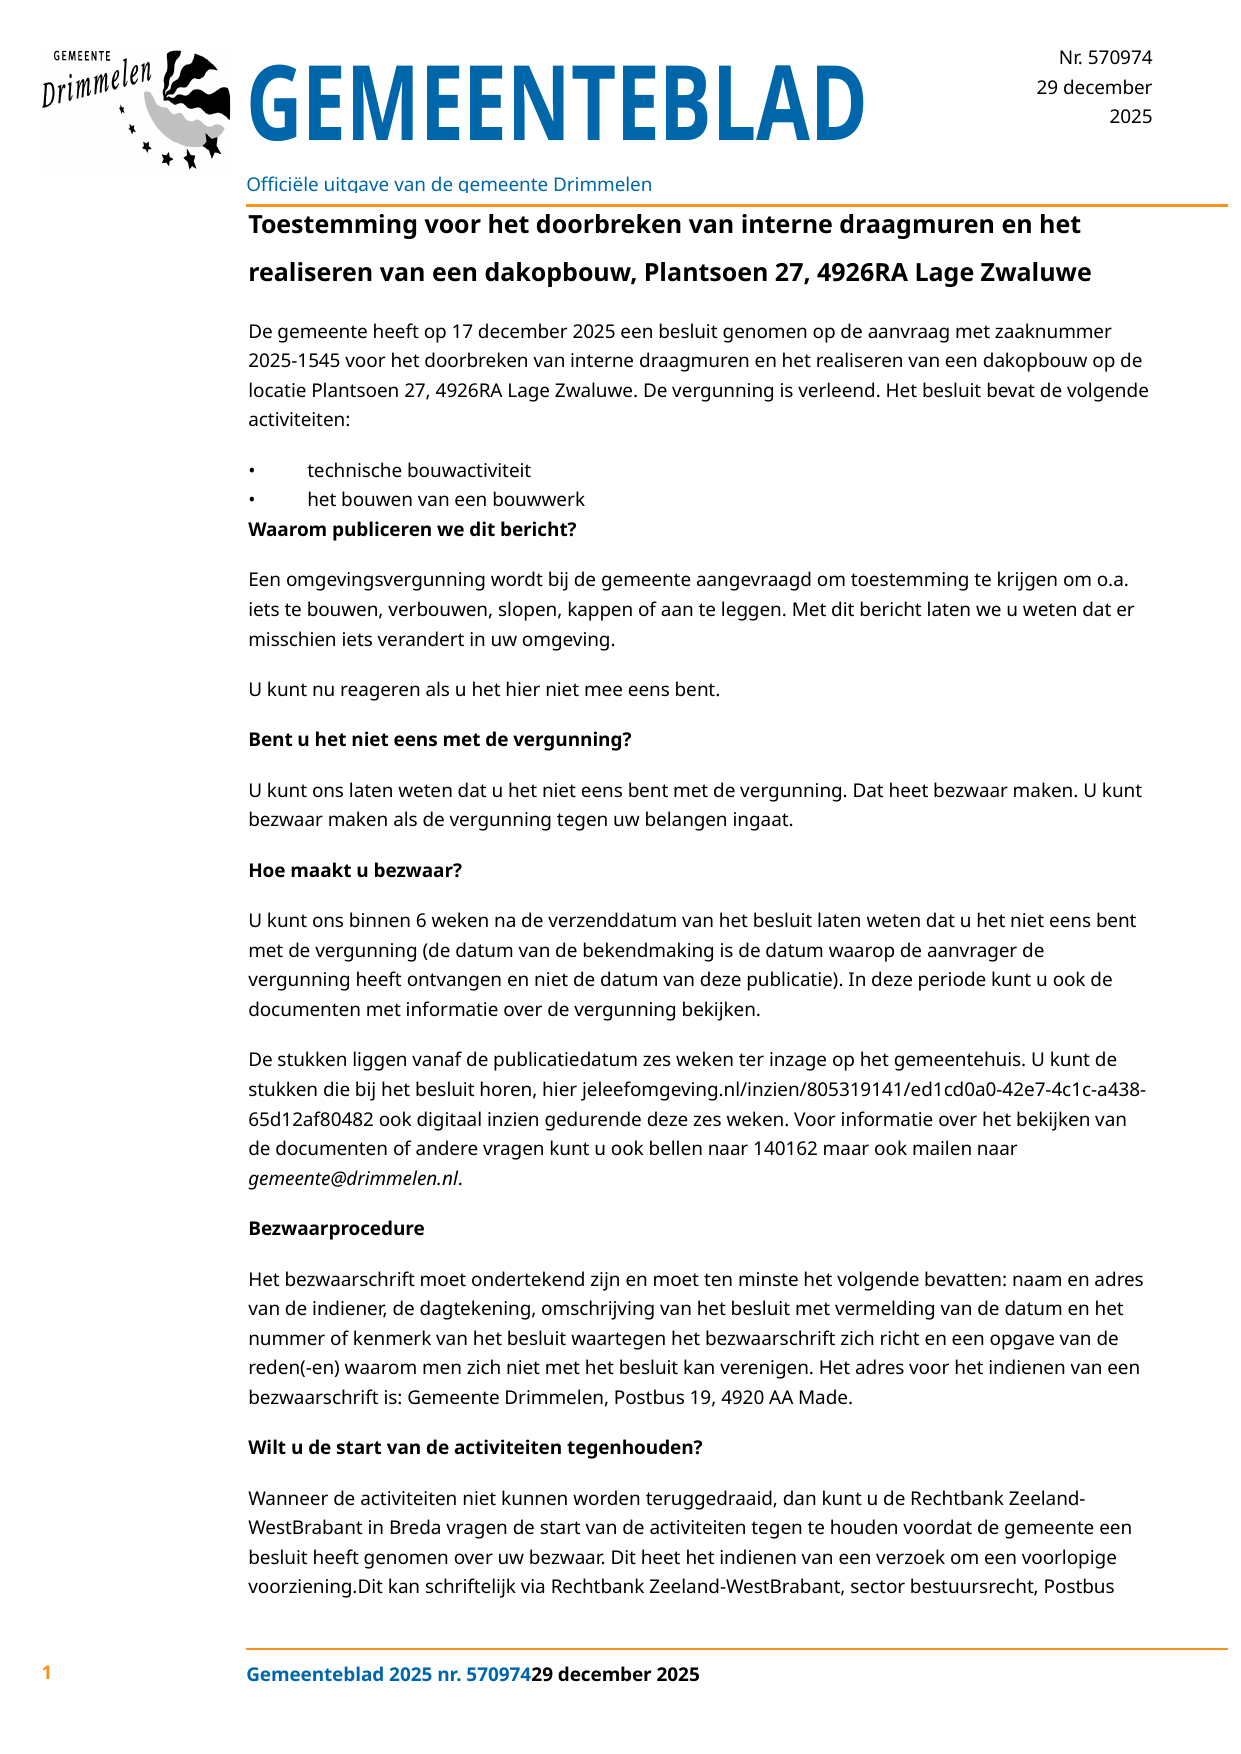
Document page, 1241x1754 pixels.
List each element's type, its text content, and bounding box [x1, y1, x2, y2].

text Wilt u de start van de activiteiten tegenhouden? [248, 1434, 1152, 1460]
list technische bouwactiviteit [248, 457, 1152, 483]
text U kunt nu reageren als u het hier niet mee eens bent. [248, 676, 1152, 702]
text De stukken liggen vanaf de publicatiedatum zes weken ter inzage op het gemeentehuis. U kunt de stukken die bij het besluit horen, hier jeleefomgeving.nl/inzien/805319141/ed1cd0a0-42e7-4c1c-a438-65d12af80482 ook digitaal inzien gedurende deze zes weken. Voor informatie over het bekijken van de documenten of andere vragen kunt u ook bellen naar 140162 maar ook mailen naar gemeente@drimmelen.nl. [248, 1047, 1152, 1191]
text Wanneer de activiteiten niet kunnen worden teruggedraaid, dan kunt u de Rechtbank Zeeland-WestBrabant in Breda vragen de start van de activiteiten tegen te houden voordat de gemeente een besluit heeft genomen over uw bezwaar. Dit heet het indienen van een verzoek om een voorlopige voorziening.Dit kan schriftelijk via Rechtbank Zeeland-WestBrabant, sector bestuursrecht, Postbus [248, 1485, 1152, 1599]
text De gemeente heeft op 17 december 2025 een besluit genomen op de aanvraag met zaaknummer 2025-1545 voor het doorbreken van interne draagmuren en het realiseren van een dakopbouw op de locatie Plantsoen 27, 4926RA Lage Zwaluwe. De vergunning is verleend. Het besluit bevat de volgende activiteiten: [248, 318, 1152, 432]
text Waarom publiceren we dit bericht? [248, 516, 1152, 542]
text Een omgevingsvergunning wordt bij de gemeente aangevraagd om toestemming te krijgen om o.a. iets te bouwen, verbouwen, slopen, kappen of aan te leggen. Met dit bericht laten we u weten dat er misschien iets verandert in uw omgeving. [248, 567, 1152, 652]
list het bouwen van een bouwwerk [248, 487, 1152, 512]
text Toestemming voor het doorbreken van interne draagmuren en het realiseren van een dakopbouw, Plantsoen 27, 4926RA Lage Zwaluwe [248, 207, 1152, 288]
picture [41, 47, 231, 172]
text Bent u het niet eens met de vergunning? [248, 727, 1152, 752]
text Bezwaarprocedure [248, 1215, 1152, 1241]
text U kunt ons laten weten dat u het niet eens bent met de vergunning. Dat heet bezwaar maken. U kunt bezwaar maken als de vergunning tegen uw belangen ingaat. [248, 777, 1152, 832]
text Hoe maakt u bezwaar? [248, 857, 1152, 883]
text Het bezwaarschrift moet ondertekend zijn en moet ten minste het volgende bevatten: naam en adres van de indiener, de dagtekening, omschrijving van het besluit met vermelding van de datum en het nummer of kenmerk van het besluit waartegen het bezwaarschrift zich richt en een opgave van de reden(-en) waarom men zich niet met het besluit kan verenigen. Het adres voor het indienen van een bezwaarschrift is: Gemeente Drimmelen, Postbus 19, 4920 AA Made. [248, 1266, 1152, 1410]
text U kunt ons binnen 6 weken na de verzenddatum van het besluit laten weten dat u het niet eens bent met de vergunning (de datum van de bekendmaking is de datum waarop de aanvrager de vergunning heeft ontvangen en niet de datum van deze publicatie). In deze periode kunt u ook de documenten met informatie over de vergunning bekijken. [248, 907, 1152, 1022]
